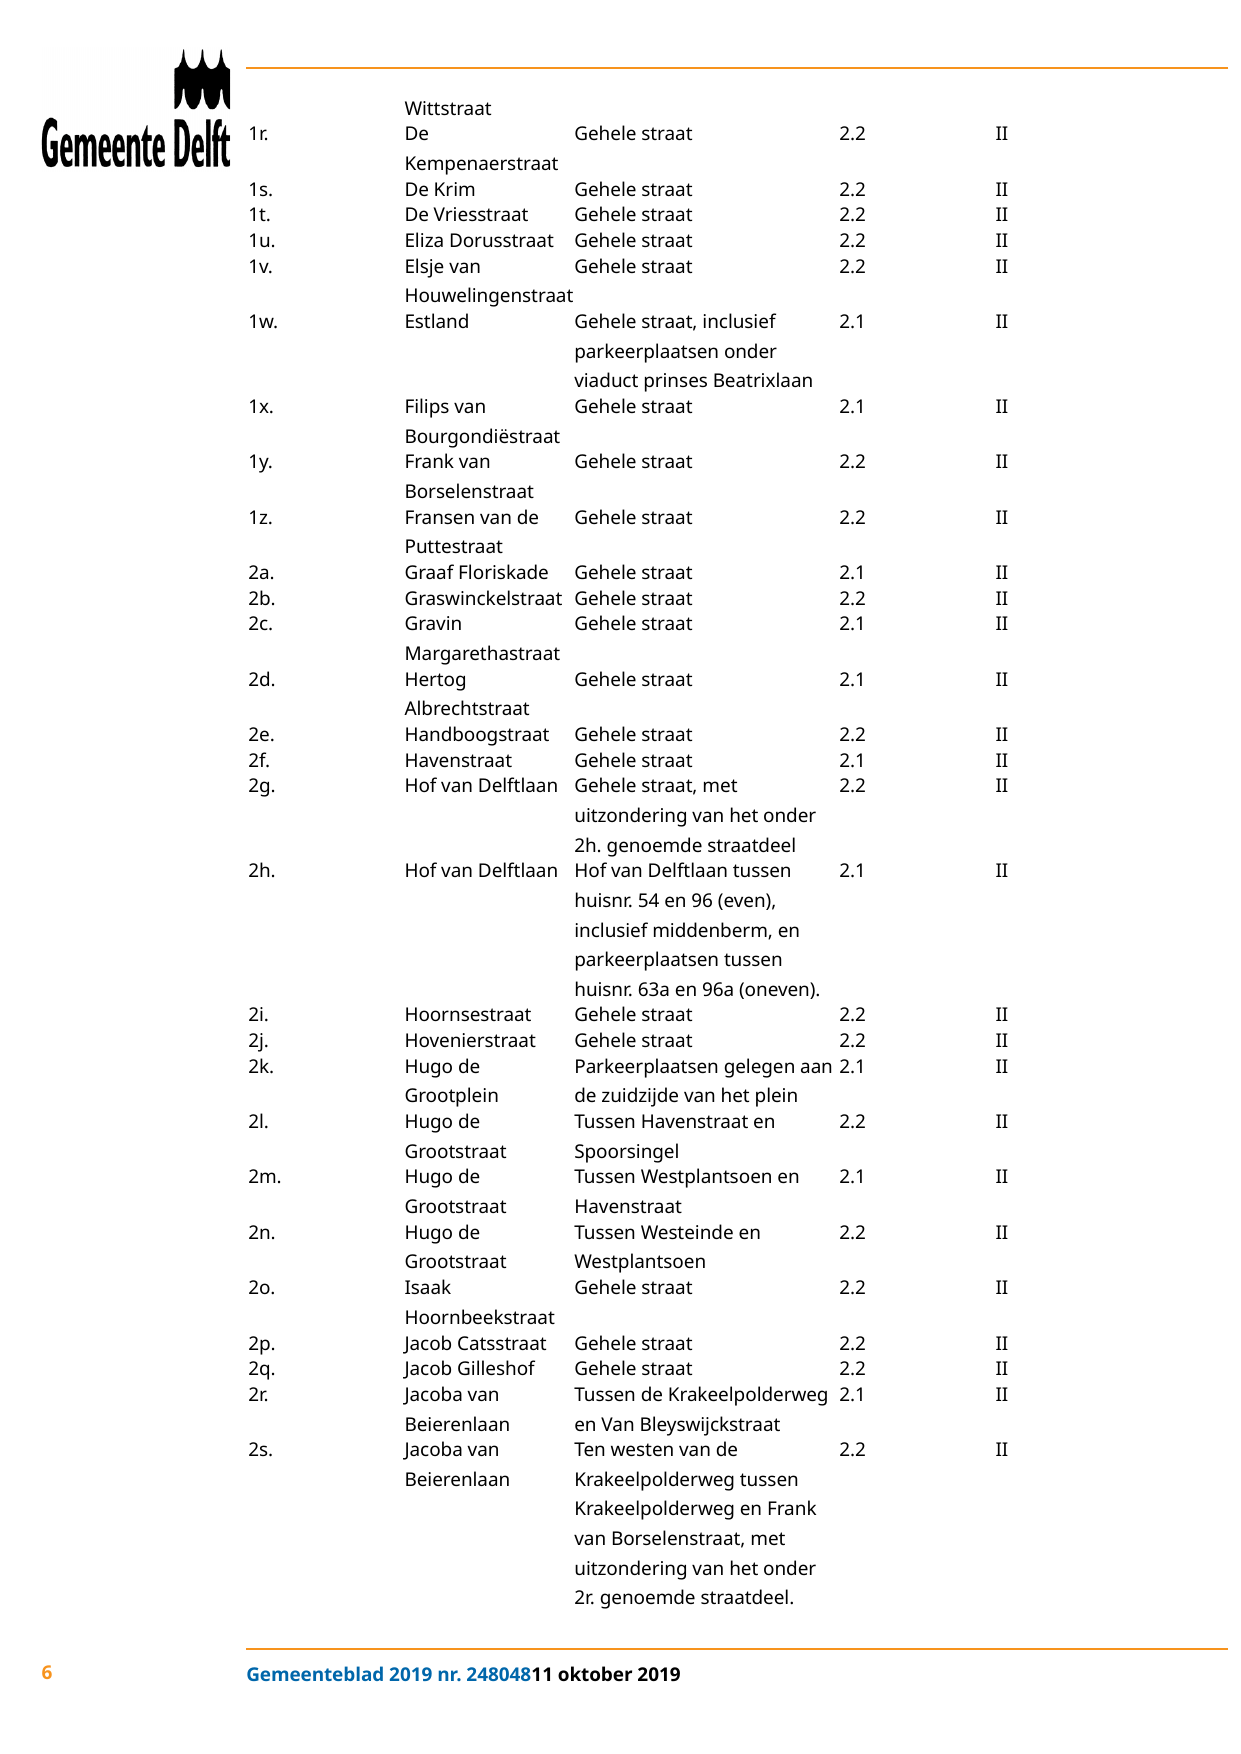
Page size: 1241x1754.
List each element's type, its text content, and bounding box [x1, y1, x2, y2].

table_cell Jacob Gilleshof [404, 1355, 574, 1381]
table_cell II [995, 559, 1152, 585]
table_cell Havenstraat [404, 747, 574, 773]
table_cell II [995, 202, 1152, 227]
table_cell Gehele straat [574, 585, 839, 611]
table_cell Hugo de Grootstraat [404, 1219, 574, 1274]
table_cell Frank van Borselenstraat [404, 449, 574, 504]
table_cell II [995, 1219, 1152, 1274]
table_cell Hugo de Grootstraat [404, 1164, 574, 1219]
table_cell Gehele straat [574, 393, 839, 448]
table_cell Gehele straat [574, 449, 839, 504]
table_cell [839, 95, 995, 121]
table_cell Jacob Catsstraat [404, 1330, 574, 1355]
table_cell 2.1 [839, 611, 995, 666]
table_cell 2.2 [839, 1436, 995, 1610]
table_cell 1w. [248, 308, 404, 393]
table_cell 2.1 [839, 747, 995, 773]
table_cell 2l. [248, 1109, 404, 1164]
table_cell Ten westen van de Krakeelpolderweg tussen Krakeelpolderweg en Frank van Borselenstraat, met uitzondering van het onder 2r. genoemde straatdeel. [574, 1436, 839, 1610]
table_cell [995, 95, 1152, 121]
table_cell Gehele straat [574, 227, 839, 253]
table_cell Handboogstraat [404, 721, 574, 747]
table_cell 2.2 [839, 176, 995, 202]
table_cell Gehele straat [574, 504, 839, 559]
table_cell Gehele straat [574, 721, 839, 747]
table_cell Gehele straat, inclusief parkeerplaatsen onder viaduct prinses Beatrixlaan [574, 308, 839, 393]
table_cell Hof van Delftlaan [404, 858, 574, 1002]
table_cell De Vriesstraat [404, 202, 574, 227]
table_cell 2.1 [839, 1381, 995, 1436]
table_cell Hugo de Grootplein [404, 1053, 574, 1108]
table_cell Wittstraat [404, 95, 574, 121]
table_cell Hof van Delftlaan [404, 773, 574, 858]
table_cell Hovenierstraat [404, 1028, 574, 1053]
table_cell 2.2 [839, 504, 995, 559]
table_cell 2.2 [839, 1355, 995, 1381]
table_cell 2k. [248, 1053, 404, 1108]
table_cell Gehele straat [574, 1002, 839, 1027]
table_cell Gehele straat [574, 1330, 839, 1355]
table_cell 1y. [248, 449, 404, 504]
table_cell Gehele straat [574, 202, 839, 227]
table_cell 1t. [248, 202, 404, 227]
table_cell 1x. [248, 393, 404, 448]
table_cell [574, 95, 839, 121]
table_cell II [995, 1381, 1152, 1436]
table_cell II [995, 747, 1152, 773]
table_cell Gehele straat [574, 1028, 839, 1053]
table_cell 2.2 [839, 121, 995, 176]
table_cell Elsje van Houwelingenstraat [404, 253, 574, 308]
table_cell II [995, 1330, 1152, 1355]
table_cell II [995, 1028, 1152, 1053]
table_cell Hertog Albrechtstraat [404, 666, 574, 721]
picture [41, 47, 231, 172]
table_cell Gehele straat [574, 611, 839, 666]
table_cell II [995, 585, 1152, 611]
table_cell 2a. [248, 559, 404, 585]
table_cell Jacoba van Beierenlaan [404, 1436, 574, 1610]
table_cell Isaak Hoornbeekstraat [404, 1274, 574, 1330]
table_cell Graswinckelstraat [404, 585, 574, 611]
table_cell 2.1 [839, 393, 995, 448]
table_cell 2r. [248, 1381, 404, 1436]
table_cell 2.2 [839, 227, 995, 253]
table_cell 2e. [248, 721, 404, 747]
table_cell Eliza Dorusstraat [404, 227, 574, 253]
table_cell 2.2 [839, 1109, 995, 1164]
table_cell Hof van Delftlaan tussen huisnr. 54 en 96 (even), inclusief middenberm, en parkeerplaatsen tussen huisnr. 63a en 96a (oneven). [574, 858, 839, 1002]
table_cell 2.2 [839, 253, 995, 308]
table_cell II [995, 253, 1152, 308]
table_cell De Krim [404, 176, 574, 202]
table_cell II [995, 504, 1152, 559]
table_cell II [995, 721, 1152, 747]
table_cell Gehele straat [574, 747, 839, 773]
table_cell II [995, 1274, 1152, 1330]
table_cell Gehele straat [574, 121, 839, 176]
table_cell II [995, 176, 1152, 202]
table_cell Gehele straat [574, 253, 839, 308]
table_cell 2.1 [839, 559, 995, 585]
table_cell 2f. [248, 747, 404, 773]
table_cell II [995, 1109, 1152, 1164]
table_cell Graaf Floriskade [404, 559, 574, 585]
table_cell II [995, 308, 1152, 393]
table_cell Gehele straat [574, 1355, 839, 1381]
table_cell II [995, 1002, 1152, 1027]
table_cell 2g. [248, 773, 404, 858]
table_cell Filips van Bourgondiëstraat [404, 393, 574, 448]
table_cell Hugo de Grootstraat [404, 1109, 574, 1164]
table_cell Gehele straat [574, 1274, 839, 1330]
table_cell De Kempenaerstraat [404, 121, 574, 176]
table_cell Tussen Westplantsoen en Havenstraat [574, 1164, 839, 1219]
table_cell Estland [404, 308, 574, 393]
table_cell 2b. [248, 585, 404, 611]
table_cell 2.2 [839, 721, 995, 747]
table_cell Gehele straat [574, 176, 839, 202]
table_cell 2s. [248, 1436, 404, 1610]
table_cell 2d. [248, 666, 404, 721]
table_cell 2.1 [839, 308, 995, 393]
table_cell Parkeerplaatsen gelegen aan de zuidzijde van het plein [574, 1053, 839, 1108]
table_cell II [995, 1053, 1152, 1108]
table_cell Tussen Havenstraat en Spoorsingel [574, 1109, 839, 1164]
table_cell 1u. [248, 227, 404, 253]
table_cell 2.1 [839, 1164, 995, 1219]
table_cell Gravin Margarethastraat [404, 611, 574, 666]
table_cell II [995, 227, 1152, 253]
table_cell 2.2 [839, 585, 995, 611]
table_cell 2.2 [839, 1219, 995, 1274]
table_cell II [995, 1355, 1152, 1381]
table_cell Gehele straat, met uitzondering van het onder 2h. genoemde straatdeel [574, 773, 839, 858]
table_cell II [995, 1436, 1152, 1610]
table_cell Fransen van de Puttestraat [404, 504, 574, 559]
table_cell II [995, 1164, 1152, 1219]
table_cell 1r. [248, 121, 404, 176]
table_cell II [995, 121, 1152, 176]
table_cell 2.2 [839, 1028, 995, 1053]
table_cell 2.2 [839, 1330, 995, 1355]
table_cell II [995, 393, 1152, 448]
table_cell II [995, 449, 1152, 504]
table_cell Gehele straat [574, 666, 839, 721]
table_cell II [995, 773, 1152, 858]
table_cell 2n. [248, 1219, 404, 1274]
table_cell II [995, 666, 1152, 721]
table_cell 2p. [248, 1330, 404, 1355]
table_cell 1s. [248, 176, 404, 202]
table_cell 1v. [248, 253, 404, 308]
table_cell Gehele straat [574, 559, 839, 585]
table_cell 2c. [248, 611, 404, 666]
table_cell 2i. [248, 1002, 404, 1027]
table_cell 2.2 [839, 1274, 995, 1330]
table_cell 2.1 [839, 666, 995, 721]
table_cell 2q. [248, 1355, 404, 1381]
table_cell Tussen Westeinde en Westplantsoen [574, 1219, 839, 1274]
table_cell Tussen de Krakeelpolderweg en Van Bleyswijckstraat [574, 1381, 839, 1436]
table_cell 2.2 [839, 202, 995, 227]
table_cell Jacoba van Beierenlaan [404, 1381, 574, 1436]
table_cell 2j. [248, 1028, 404, 1053]
table_cell 2o. [248, 1274, 404, 1330]
table_cell 2m. [248, 1164, 404, 1219]
table_cell 1z. [248, 504, 404, 559]
table_cell II [995, 858, 1152, 1002]
table_cell 2.1 [839, 858, 995, 1002]
table_cell 2.2 [839, 449, 995, 504]
table_cell [248, 95, 404, 121]
table_cell Hoornsestraat [404, 1002, 574, 1027]
table_cell 2h. [248, 858, 404, 1002]
table_cell II [995, 611, 1152, 666]
table_cell 2.1 [839, 1053, 995, 1108]
table_cell 2.2 [839, 1002, 995, 1027]
table_cell 2.2 [839, 773, 995, 858]
